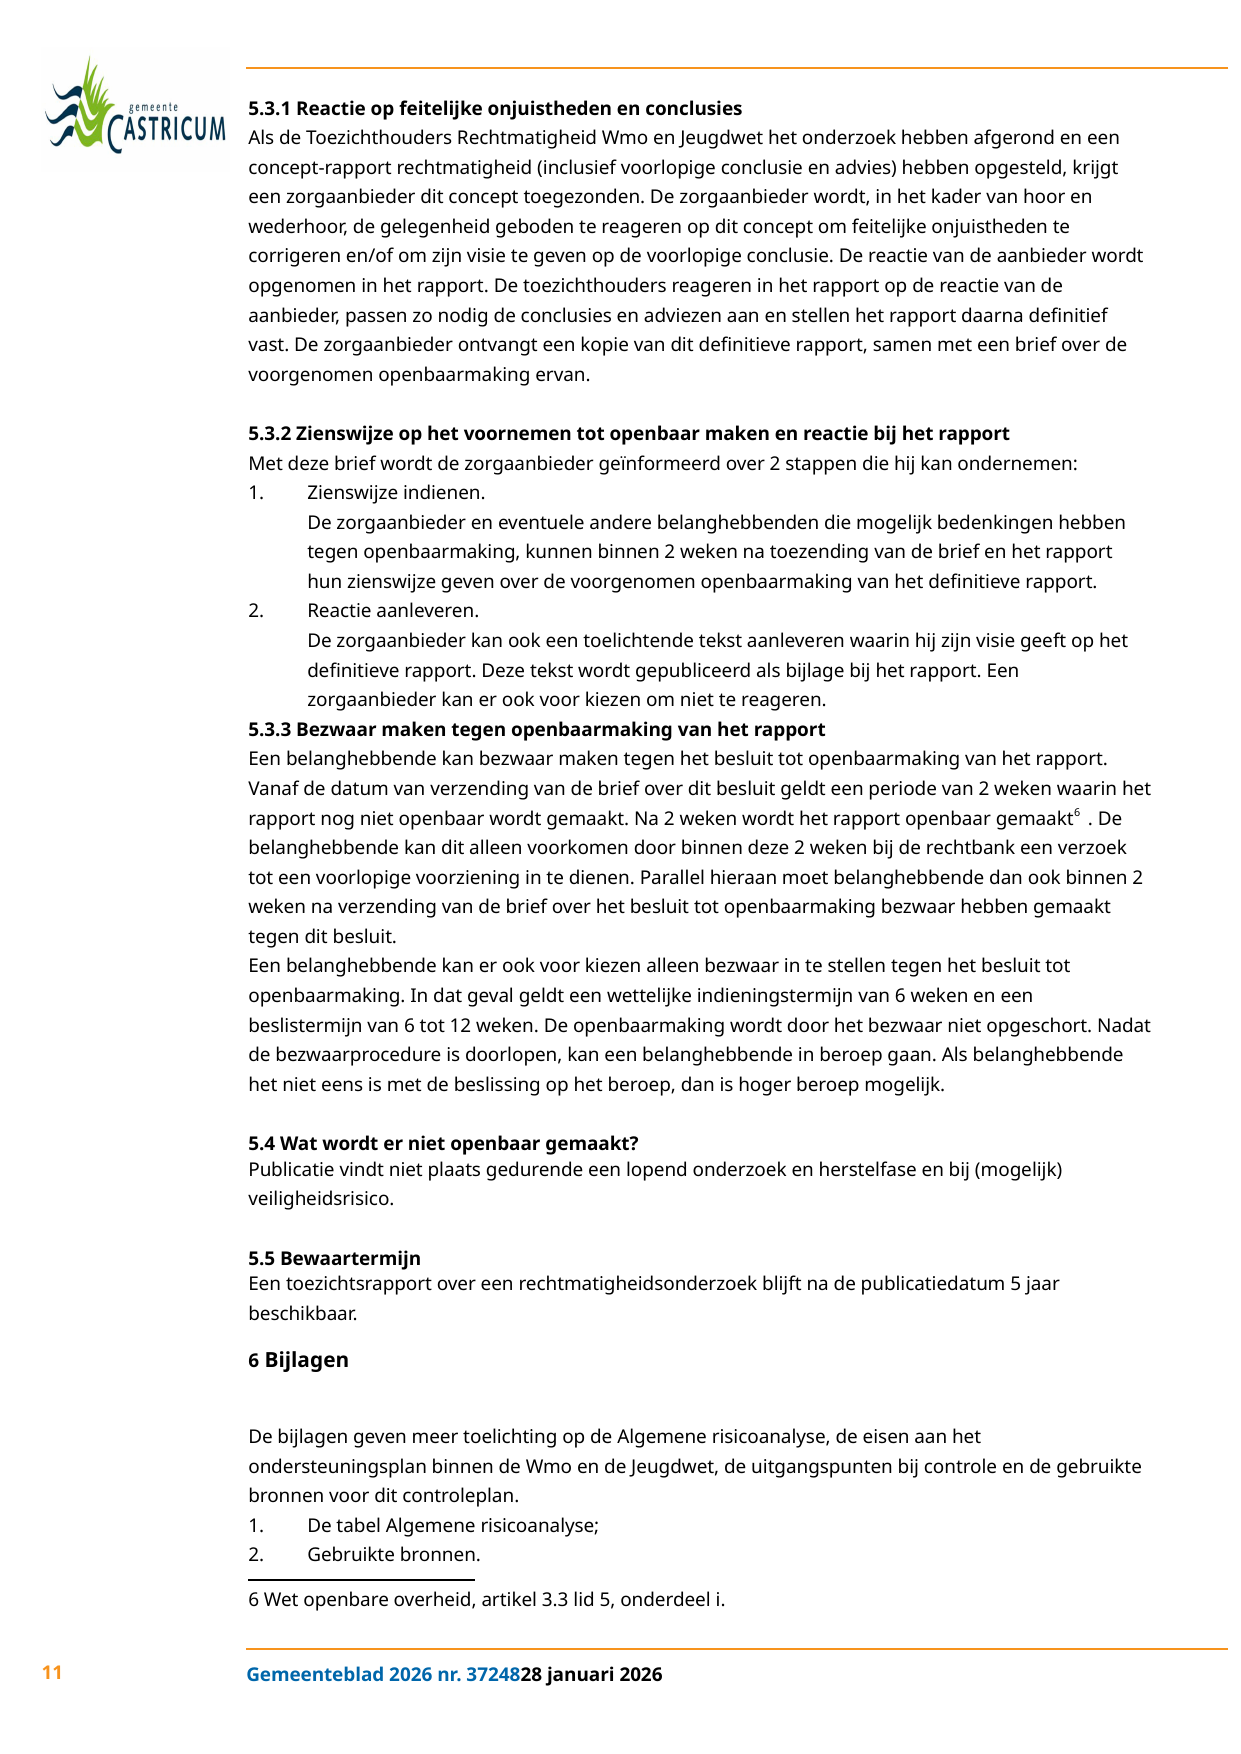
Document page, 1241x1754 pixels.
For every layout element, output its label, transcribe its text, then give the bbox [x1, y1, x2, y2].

text 5.4 Wat wordt er niet openbaar gemaakt? [248, 1130, 1152, 1156]
text Met deze brief wordt de zorgaanbieder geïnformeerd over 2 stappen die hij kan ondernemen: [248, 450, 1152, 476]
text 5.3.1 Reactie op feitelijke onjuistheden en conclusies [248, 95, 1152, 121]
text De bijlagen geven meer toelichting op de Algemene risicoanalyse, de eisen aan het ondersteuningsplan binnen de Wmo en de Jeugdwet, de uitgangspunten bij controle en de gebruikte bronnen voor dit controleplan. [248, 1423, 1152, 1508]
list De tabel Algemene risicoanalyse; [248, 1512, 1152, 1538]
text Een belanghebbende kan er ook voor kiezen alleen bezwaar in te stellen tegen het besluit tot openbaarmaking. In dat geval geldt een wettelijke indieningstermijn van 6 weken en een beslistermijn van 6 tot 12 weken. De openbaarmaking wordt door het bezwaar niet opgeschort. Nadat de bezwaarprocedure is doorlopen, kan een belanghebbende in beroep gaan. Als belanghebbende het niet eens is met de beslissing op het beroep, dan is hoger beroep mogelijk. [248, 953, 1152, 1097]
picture [41, 47, 231, 172]
text Wet openbare overheid, artikel 3.3 lid 5, onderdeel i. [248, 1586, 1152, 1612]
text Als de Toezichthouders Rechtmatigheid Wmo en Jeugdwet het onderzoek hebben afgerond en een concept-rapport rechtmatigheid (inclusief voorlopige conclusie en advies) hebben opgesteld, krijgt een zorgaanbieder dit concept toegezonden. De zorgaanbieder wordt, in het kader van hoor en wederhoor, de gelegenheid geboden te reageren op dit concept om feitelijke onjuistheden te corrigeren en/of om zijn visie te geven op de voorlopige conclusie. De reactie van de aanbieder wordt opgenomen in het rapport. De toezichthouders reageren in het rapport op de reactie van de aanbieder, passen zo nodig de conclusies en adviezen aan en stellen het rapport daarna definitief vast. De zorgaanbieder ontvangt een kopie van dit definitieve rapport, samen met een brief over de voorgenomen openbaarmaking ervan. [248, 124, 1152, 387]
text 5.3.2 Zienswijze op het voornemen tot openbaar maken en reactie bij het rapport [248, 420, 1152, 446]
text Een toezichtsrapport over een rechtmatigheidsonderzoek blijft na de publicatiedatum 5 jaar beschikbaar. [248, 1270, 1152, 1326]
text 5.3.3 Bezwaar maken tegen openbaarmaking van het rapport [248, 716, 1152, 742]
list De zorgaanbieder kan ook een toelichtende tekst aanleveren waarin hij zijn visie geeft op het definitieve rapport. Deze tekst wordt gepubliceerd als bijlage bij het rapport. Een zorgaanbieder kan er ook voor kiezen om niet te reageren. [248, 627, 1152, 712]
list De zorgaanbieder en eventuele andere belanghebbenden die mogelijk bedenkingen hebben tegen openbaarmaking, kunnen binnen 2 weken na toezending van de brief en het rapport hun zienswijze geven over de voorgenomen openbaarmaking van het definitieve rapport. [248, 509, 1152, 594]
list Zienswijze indienen. [248, 479, 1152, 505]
text 6 Bijlagen [248, 1346, 1152, 1374]
text Publicatie vindt niet plaats gedurende een lopend onderzoek en herstelfase en bij (mogelijk) veiligheidsrisico. [248, 1156, 1152, 1211]
list Gebruikte bronnen. [248, 1542, 1152, 1567]
text 5.5 Bewaartermijn [248, 1245, 1152, 1270]
list Reactie aanleveren. [248, 598, 1152, 623]
text Een belanghebbende kan bezwaar maken tegen het besluit tot openbaarmaking van het rapport. Vanaf de datum van verzending van de brief over dit besluit geldt een periode van 2 weken waarin het rapport nog niet openbaar wordt gemaakt. Na 2 weken wordt het rapport openbaar gemaakt . De belanghebbende kan dit alleen voorkomen door binnen deze 2 weken bij de rechtbank een verzoek tot een voorlopige voorziening in te dienen. Parallel hieraan moet belanghebbende dan ook binnen 2 weken na verzending van de brief over het besluit tot openbaarmaking bezwaar hebben gemaakt tegen dit besluit. [248, 746, 1152, 949]
